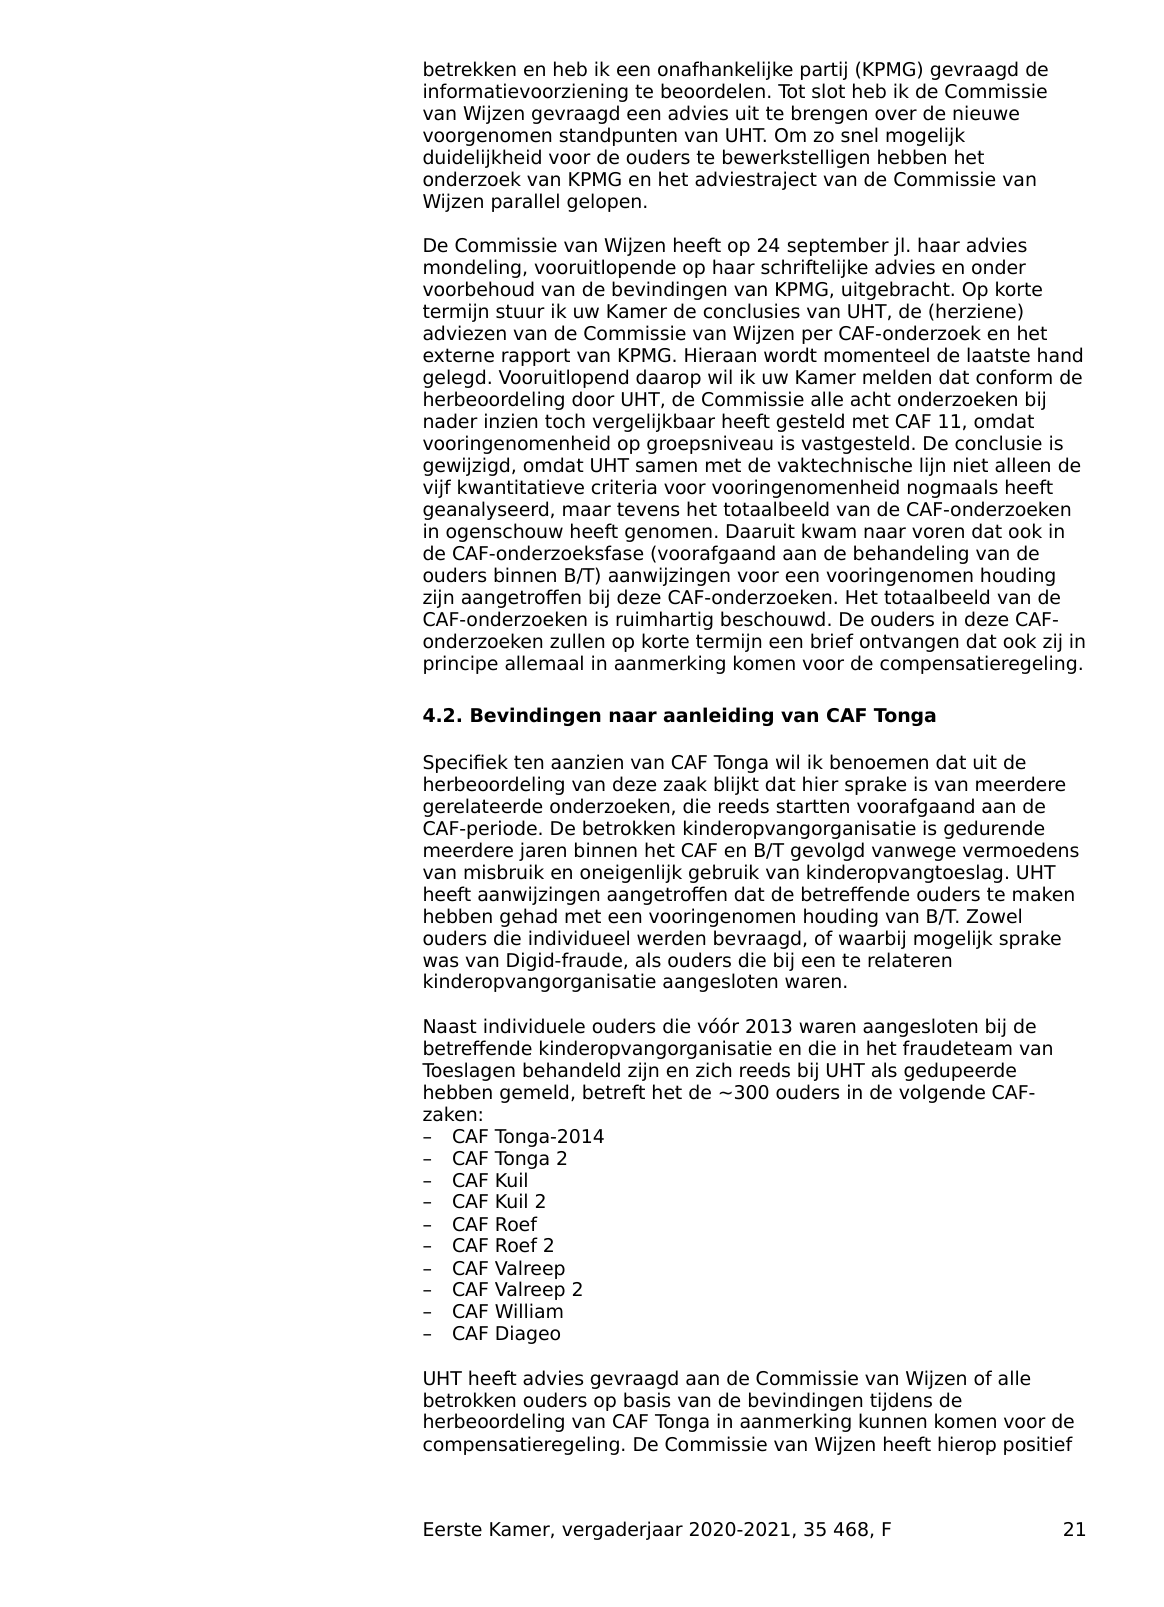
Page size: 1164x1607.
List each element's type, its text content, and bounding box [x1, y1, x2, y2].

text – CAF Kuil 2 [422, 1191, 1087, 1213]
text – CAF Roef 2 [422, 1235, 1087, 1257]
subtitle 4.2. Bevindingen naar aanleiding van CAF Tonga [422, 705, 1087, 727]
text betrekken en heb ik een onafhankelijke partij (KPMG) gevraagd de informatievoorziening te beoordelen. Tot slot heb ik de Commissie van Wijzen gevraagd een advies uit te brengen over de nieuwe voorgenomen standpunten van UHT. Om zo snel mogelijk duidelijkheid voor de ouders te bewerkstelligen hebben het onderzoek van KPMG en het adviestraject van de Commissie van Wijzen parallel gelopen. [422, 59, 1087, 213]
text – CAF Kuil [422, 1169, 1087, 1191]
text – CAF Valreep 2 [422, 1279, 1087, 1301]
text Specifiek ten aanzien van CAF Tonga wil ik benoemen dat uit de herbeoordeling van deze zaak blijkt dat hier sprake is van meerdere gerelateerde onderzoeken, die reeds startten voorafgaand aan de CAF-periode. De betrokken kinderopvangorganisatie is gedurende meerdere jaren binnen het CAF en B/T gevolgd vanwege vermoedens van misbruik en oneigenlijk gebruik van kinderopvangtoeslag. UHT heeft aanwijzingen aangetroffen dat de betreffende ouders te maken hebben gehad met een vooringenomen houding van B/T. Zowel ouders die individueel werden bevraagd, of waarbij mogelijk sprake was van Digid-fraude, als ouders die bij een te relateren kinderopvangorganisatie aangesloten waren. [422, 752, 1087, 993]
text – CAF Roef [422, 1213, 1087, 1235]
text – CAF William [422, 1301, 1087, 1323]
text – CAF Diageo [422, 1323, 1087, 1345]
text De Commissie van Wijzen heeft op 24 september jl. haar advies mondeling, vooruitlopende op haar schriftelijke advies en onder voorbehoud van de bevindingen van KPMG, uitgebracht. Op korte termijn stuur ik uw Kamer de conclusies van UHT, de (herziene) adviezen van de Commissie van Wijzen per CAF-onderzoek en het externe rapport van KPMG. Hieraan wordt momenteel de laatste hand gelegd. Vooruitlopend daarop wil ik uw Kamer melden dat conform de herbeoordeling door UHT, de Commissie alle acht onderzoeken bij nader inzien toch vergelijkbaar heeft gesteld met CAF 11, omdat vooringenomenheid op groepsniveau is vastgesteld. De conclusie is gewijzigd, omdat UHT samen met de vaktechnische lijn niet alleen de vijf kwantitatieve criteria voor vooringenomenheid nogmaals heeft geanalyseerd, maar tevens het totaalbeeld van de CAF-onderzoeken in ogenschouw heeft genomen. Daaruit kwam naar voren dat ook in de CAF-onderzoeksfase (voorafgaand aan de behandeling van de ouders binnen B/T) aanwijzingen voor een vooringenomen houding zijn aangetroffen bij deze CAF-onderzoeken. Het totaalbeeld van de CAF-onderzoeken is ruimhartig beschouwd. De ouders in deze CAF-onderzoeken zullen op korte termijn een brief ontvangen dat ook zij in principe allemaal in aanmerking komen voor de compensatieregeling. [422, 235, 1087, 675]
text UHT heeft advies gevraagd aan de Commissie van Wijzen of alle betrokken ouders op basis van de bevindingen tijdens de herbeoordeling van CAF Tonga in aanmerking kunnen komen voor de compensatieregeling. De Commissie van Wijzen heeft hierop positief [422, 1367, 1087, 1455]
text – CAF Tonga-2014 [422, 1126, 1087, 1147]
text Naast individuele ouders die vóór 2013 waren aangesloten bij de betreffende kinderopvangorganisatie en die in het fraudeteam van Toeslagen behandeld zijn en zich reeds bij UHT als gedupeerde hebben gemeld, betreft het de ~300 ouders in de volgende CAF-zaken: [422, 1016, 1087, 1126]
text – CAF Valreep [422, 1257, 1087, 1279]
text – CAF Tonga 2 [422, 1147, 1087, 1169]
